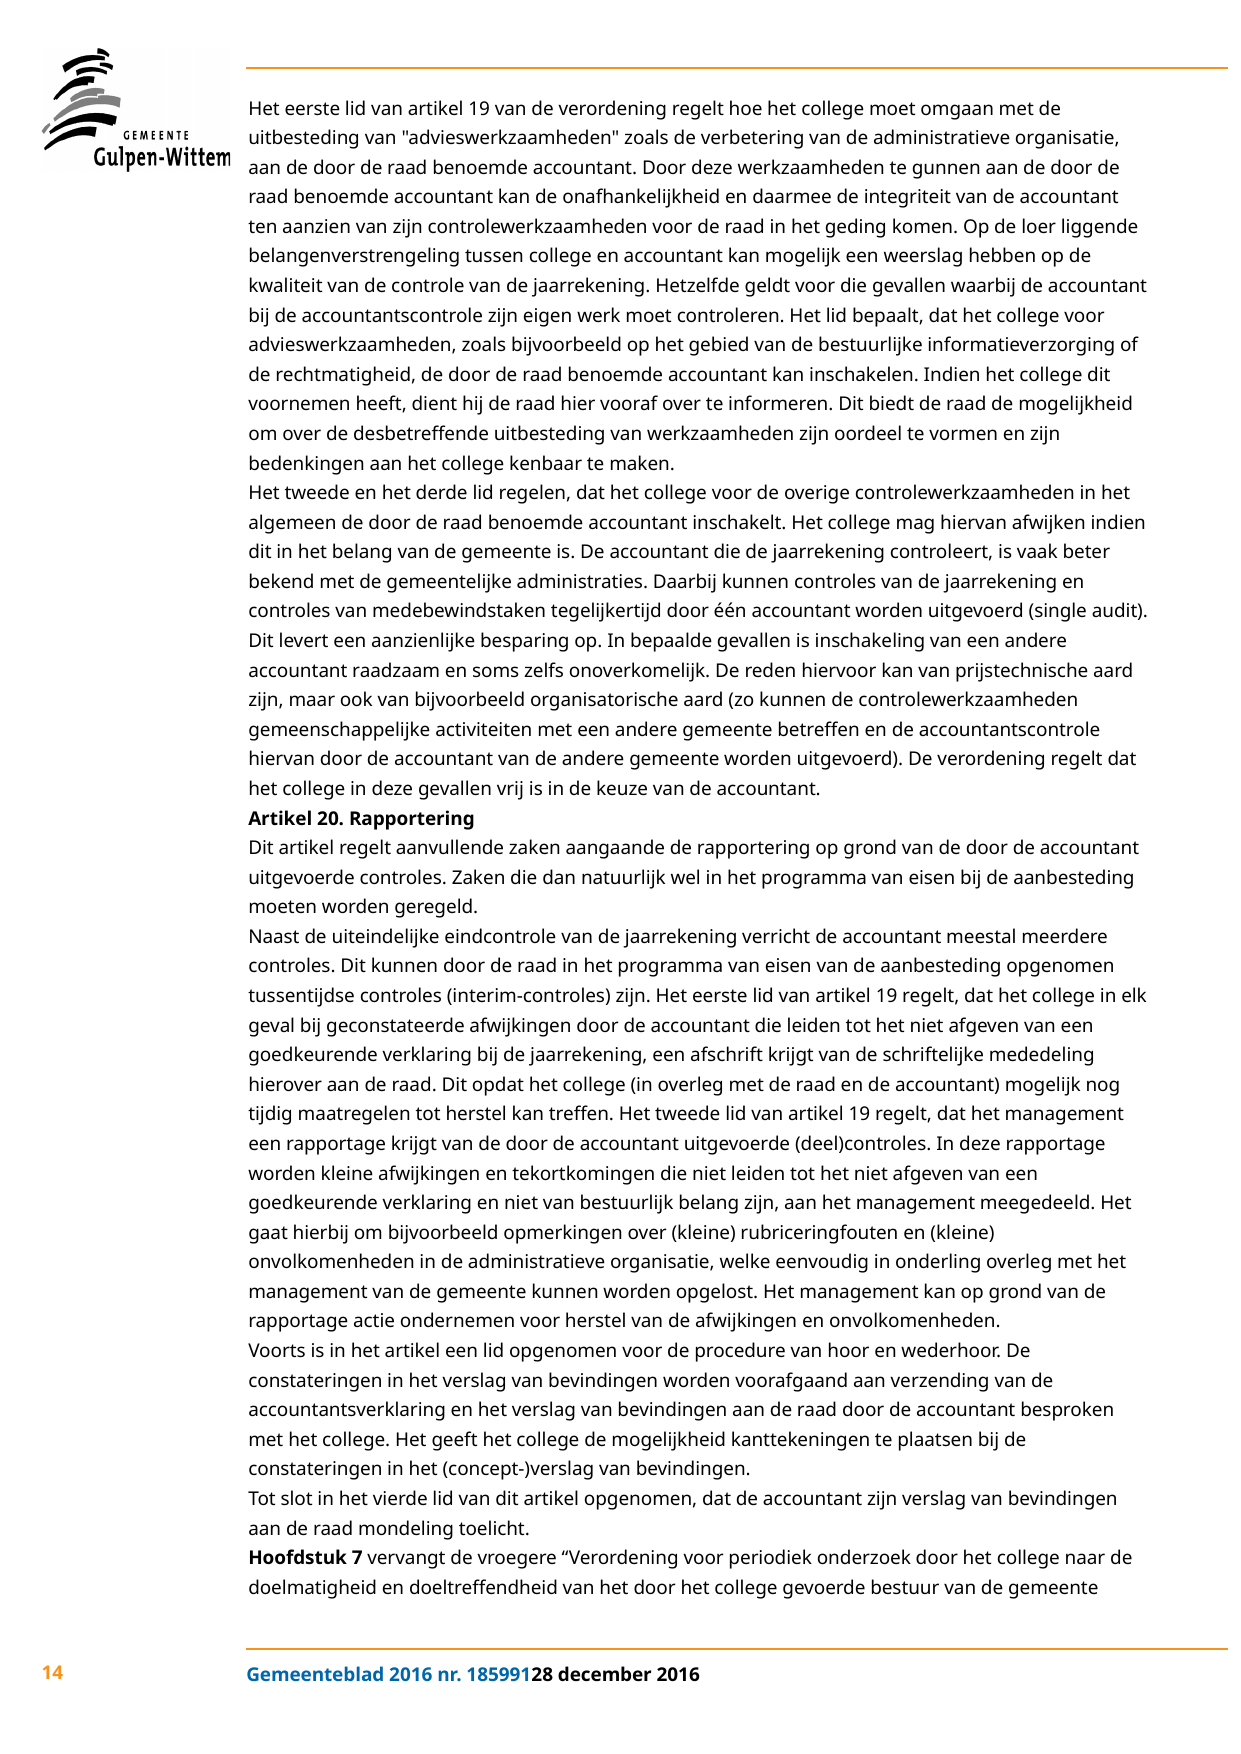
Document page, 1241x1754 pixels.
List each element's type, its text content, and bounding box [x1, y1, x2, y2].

picture [41, 47, 231, 172]
text Het tweede en het derde lid regelen, dat het college voor de overige controlewerkzaamheden in het algemeen de door de raad benoemde accountant inschakelt. Het college mag hiervan afwijken indien dit in het belang van de gemeente is. De accountant die de jaarrekening controleert, is vaak beter bekend met de gemeentelijke administraties. Daarbij kunnen controles van de jaarrekening en controles van medebewindstaken tegelijkertijd door één accountant worden uitgevoerd (single audit). Dit levert een aanzienlijke besparing op. In bepaalde gevallen is inschakeling van een andere accountant raadzaam en soms zelfs onoverkomelijk. De reden hiervoor kan van prijstechnische aard zijn, maar ook van bijvoorbeeld organisatorische aard (zo kunnen de controlewerkzaamheden gemeenschappelijke activiteiten met een andere gemeente betreffen en de accountantscontrole hiervan door de accountant van de andere gemeente worden uitgevoerd). De verordening regelt dat het college in deze gevallen vrij is in de keuze van de accountant. [248, 479, 1152, 801]
text Voorts is in het artikel een lid opgenomen voor de procedure van hoor en wederhoor. De constateringen in het verslag van bevindingen worden voorafgaand aan verzending van de accountantsverklaring en het verslag van bevindingen aan de raad door de accountant besproken met het college. Het geeft het college de mogelijkheid kanttekeningen te plaatsen bij de constateringen in het (concept-)verslag van bevindingen. [248, 1337, 1152, 1481]
text Het eerste lid van artikel 19 van de verordening regelt hoe het college moet omgaan met de uitbesteding van "advieswerkzaamheden" zoals de verbetering van de administratieve organisatie, aan de door de raad benoemde accountant. Door deze werkzaamheden te gunnen aan de door de raad benoemde accountant kan de onafhankelijkheid en daarmee de integriteit van de accountant ten aanzien van zijn controlewerkzaamheden voor de raad in het geding komen. Op de loer liggende belangenverstrengeling tussen college en accountant kan mogelijk een weerslag hebben op de kwaliteit van de controle van de jaarrekening. Hetzelfde geldt voor die gevallen waarbij de accountant bij de accountantscontrole zijn eigen werk moet controleren. Het lid bepaalt, dat het college voor advieswerkzaamheden, zoals bijvoorbeeld op het gebied van de bestuurlijke informatieverzorging of de rechtmatigheid, de door de raad benoemde accountant kan inschakelen. Indien het college dit voornemen heeft, dient hij de raad hier vooraf over te informeren. Dit biedt de raad de mogelijkheid om over de desbetreffende uitbesteding van werkzaamheden zijn oordeel te vormen en zijn bedenkingen aan het college kenbaar te maken. [248, 95, 1152, 476]
text Dit artikel regelt aanvullende zaken aangaande de rapportering op grond van de door de accountant uitgevoerde controles. Zaken die dan natuurlijk wel in het programma van eisen bij de aanbesteding moeten worden geregeld. [248, 834, 1152, 919]
text Tot slot in het vierde lid van dit artikel opgenomen, dat de accountant zijn verslag van bevindingen aan de raad mondeling toelicht. [248, 1485, 1152, 1541]
text Naast de uiteindelijke eindcontrole van de jaarrekening verricht de accountant meestal meerdere controles. Dit kunnen door de raad in het programma van eisen van de aanbesteding opgenomen tussentijdse controles (interim-controles) zijn. Het eerste lid van artikel 19 regelt, dat het college in elk geval bij geconstateerde afwijkingen door de accountant die leiden tot het niet afgeven van een goedkeurende verklaring bij de jaarrekening, een afschrift krijgt van de schriftelijke mededeling hierover aan de raad. Dit opdat het college (in overleg met de raad en de accountant) mogelijk nog tijdig maatregelen tot herstel kan treffen. Het tweede lid van artikel 19 regelt, dat het management een rapportage krijgt van de door de accountant uitgevoerde (deel)controles. In deze rapportage worden kleine afwijkingen en tekortkomingen die niet leiden tot het niet afgeven van een goedkeurende verklaring en niet van bestuurlijk belang zijn, aan het management meegedeeld. Het gaat hierbij om bijvoorbeeld opmerkingen over (kleine) rubriceringfouten en (kleine) onvolkomenheden in de administratieve organisatie, welke eenvoudig in onderling overleg met het management van de gemeente kunnen worden opgelost. Het management kan op grond van de rapportage actie ondernemen voor herstel van de afwijkingen en onvolkomenheden. [248, 923, 1152, 1333]
text Artikel 20. Rapportering [248, 805, 1152, 831]
text Hoofdstuk 7 vervangt de vroegere “Verordening voor periodiek onderzoek door het college naar de doelmatigheid en doeltreffendheid van het door het college gevoerde bestuur van de gemeente [248, 1544, 1152, 1600]
